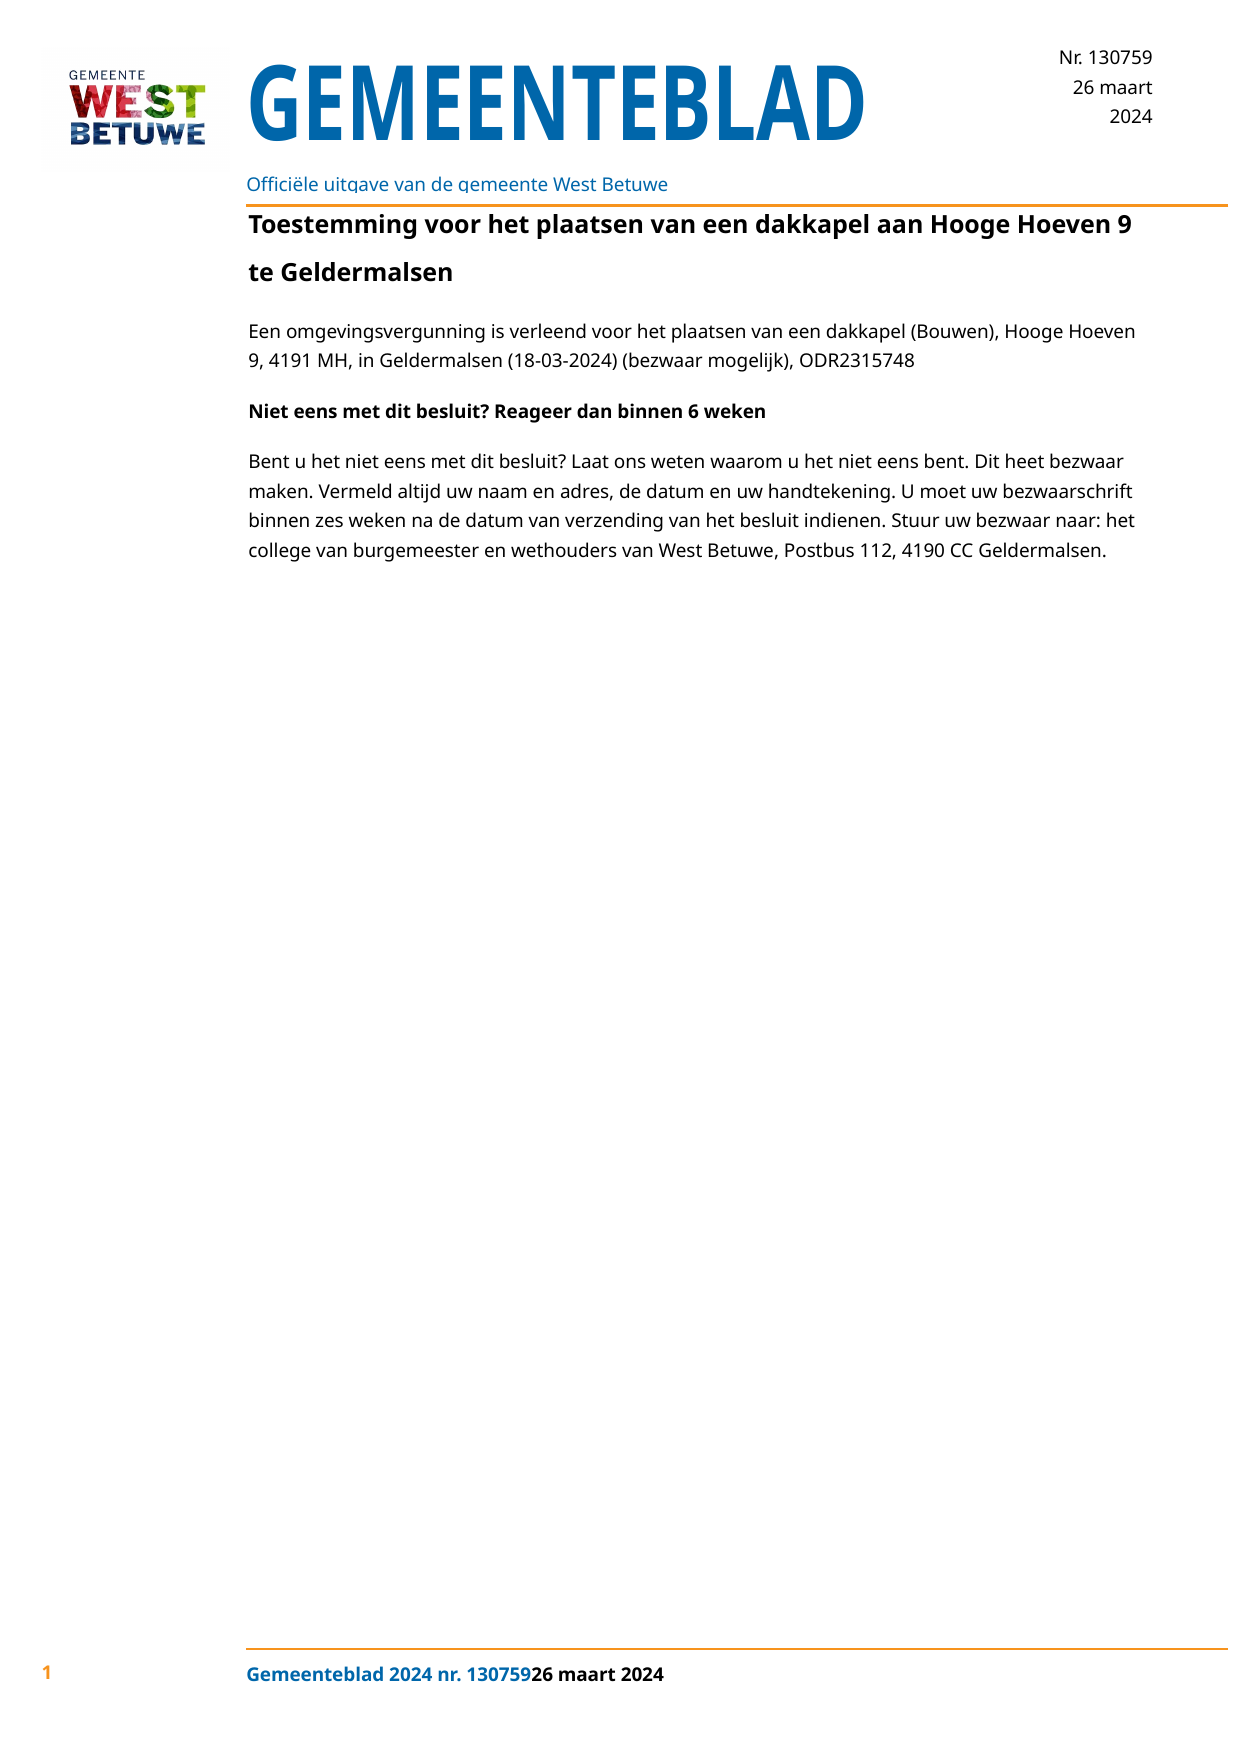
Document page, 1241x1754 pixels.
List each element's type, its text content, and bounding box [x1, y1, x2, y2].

picture [41, 47, 231, 172]
text Een omgevingsvergunning is verleend voor het plaatsen van een dakkapel (Bouwen), Hooge Hoeven 9, 4191 MH, in Geldermalsen (18-03-2024) (bezwaar mogelijk), ODR2315748 [248, 318, 1152, 373]
text Niet eens met dit besluit? Reageer dan binnen 6 weken [248, 398, 1152, 424]
text Bent u het niet eens met dit besluit? Laat ons weten waarom u het niet eens bent. Dit heet bezwaar maken. Vermeld altijd uw naam en adres, de datum en uw handtekening. U moet uw bezwaarschrift binnen zes weken na de datum van verzending van het besluit indienen. Stuur uw bezwaar naar: het college van burgemeester en wethouders van West Betuwe, Postbus 112, 4190 CC Geldermalsen. [248, 448, 1152, 563]
text Toestemming voor het plaatsen van een dakkapel aan Hooge Hoeven 9 te Geldermalsen [248, 207, 1152, 288]
